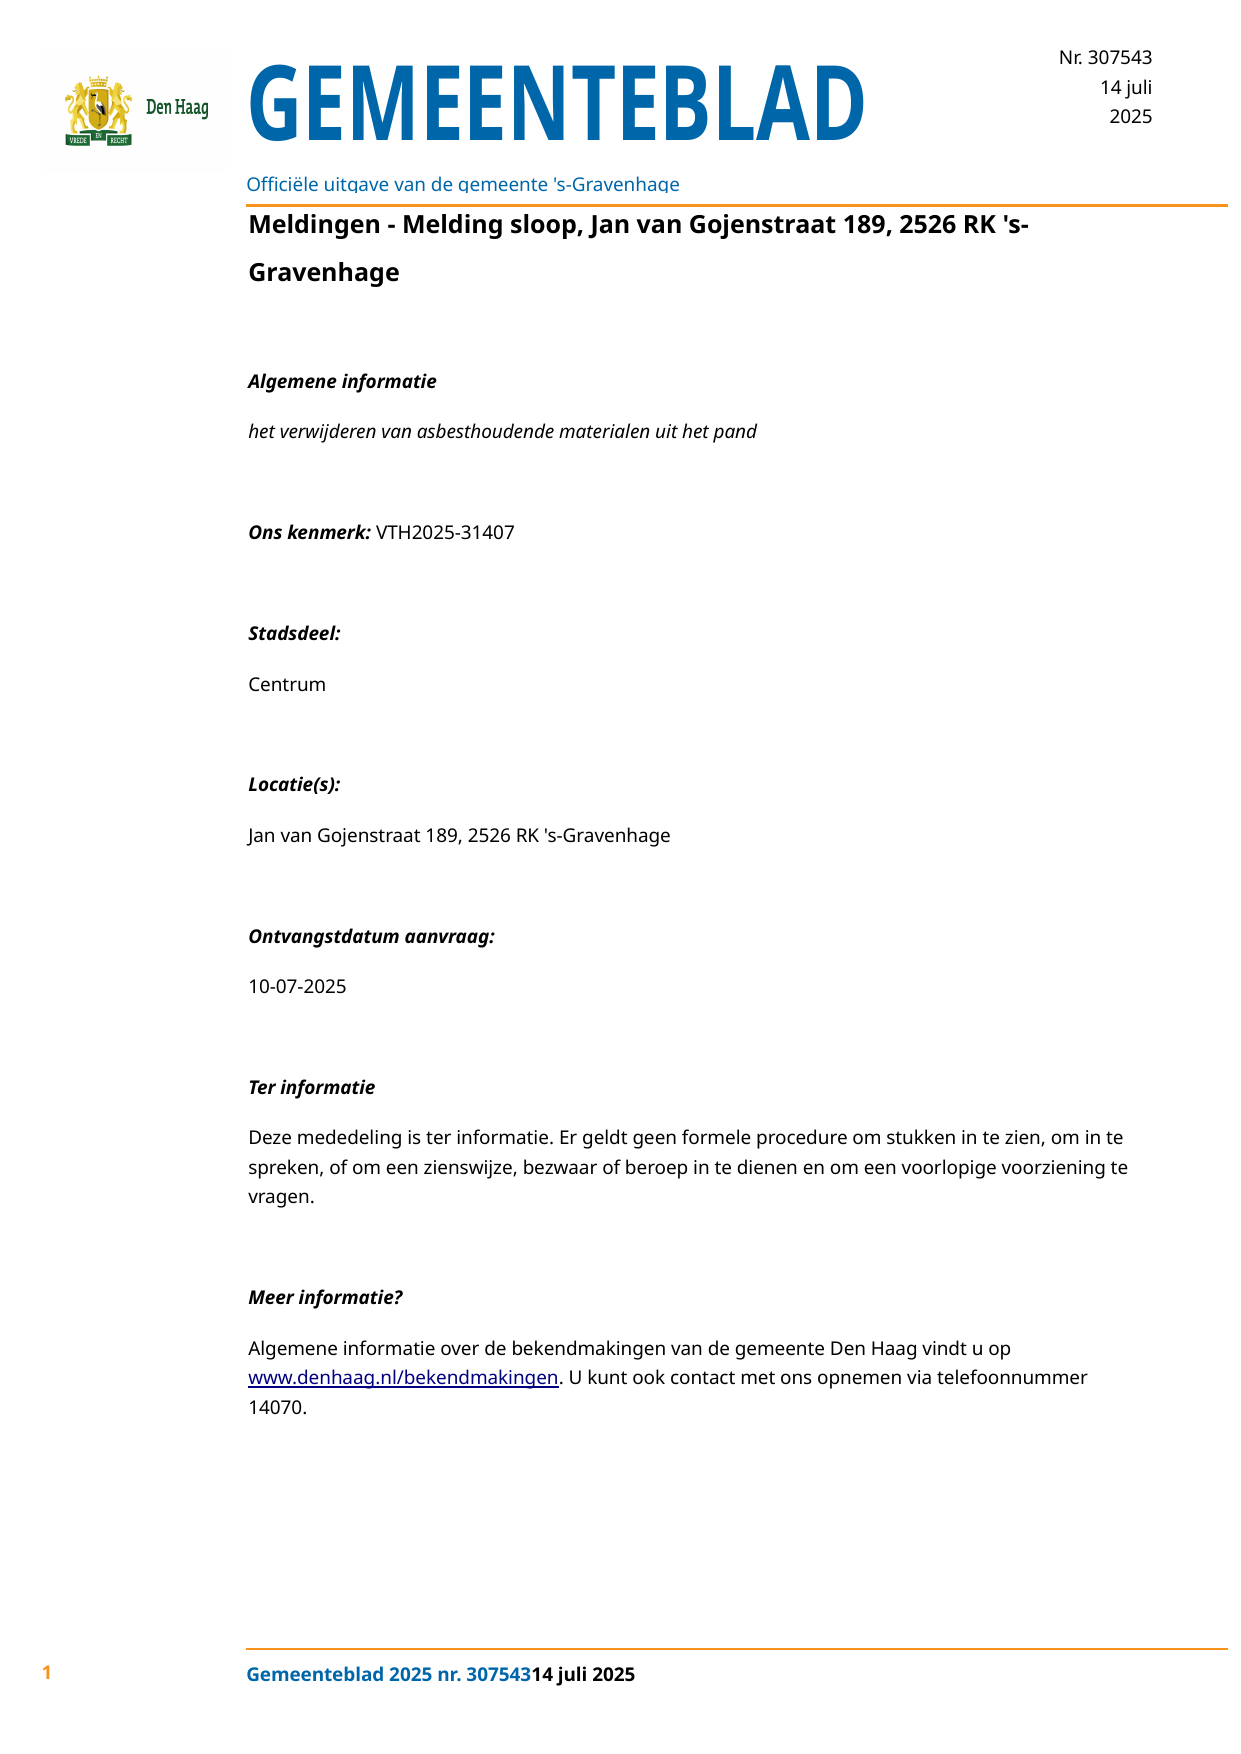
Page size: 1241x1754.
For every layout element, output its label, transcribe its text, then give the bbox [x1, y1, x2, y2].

text Meer informatie? [248, 1284, 1152, 1310]
text Locatie(s): [248, 772, 1152, 797]
text het verwijderen van asbesthoudende materialen uit het pand [248, 419, 1152, 444]
text Deze mededeling is ter informatie. Er geldt geen formele procedure om stukken in te zien, om in te spreken, of om een zienswijze, bezwaar of beroep in te dienen en om een voorlopige voorziening te vragen. [248, 1124, 1152, 1209]
text Jan van Gojenstraat 189, 2526 RK 's-Gravenhage [248, 822, 1152, 848]
picture [41, 47, 231, 172]
text Centrum [248, 671, 1152, 697]
text Stadsdeel: [248, 620, 1152, 646]
text 10-07-2025 [248, 973, 1152, 999]
text Algemene informatie over de bekendmakingen van de gemeente Den Haag vindt u op www.denhaag.nl/bekendmakingen. U kunt ook contact met ons opnemen via telefoonnummer 14070. [248, 1335, 1152, 1420]
text Meldingen - Melding sloop, Jan van Gojenstraat 189, 2526 RK 's-Gravenhage [248, 207, 1152, 288]
text Ontvangstdatum aanvraag: [248, 923, 1152, 949]
text Ons kenmerk: VTH2025-31407 [248, 519, 1152, 545]
text Algemene informatie [248, 368, 1152, 394]
text Ter informatie [248, 1074, 1152, 1100]
